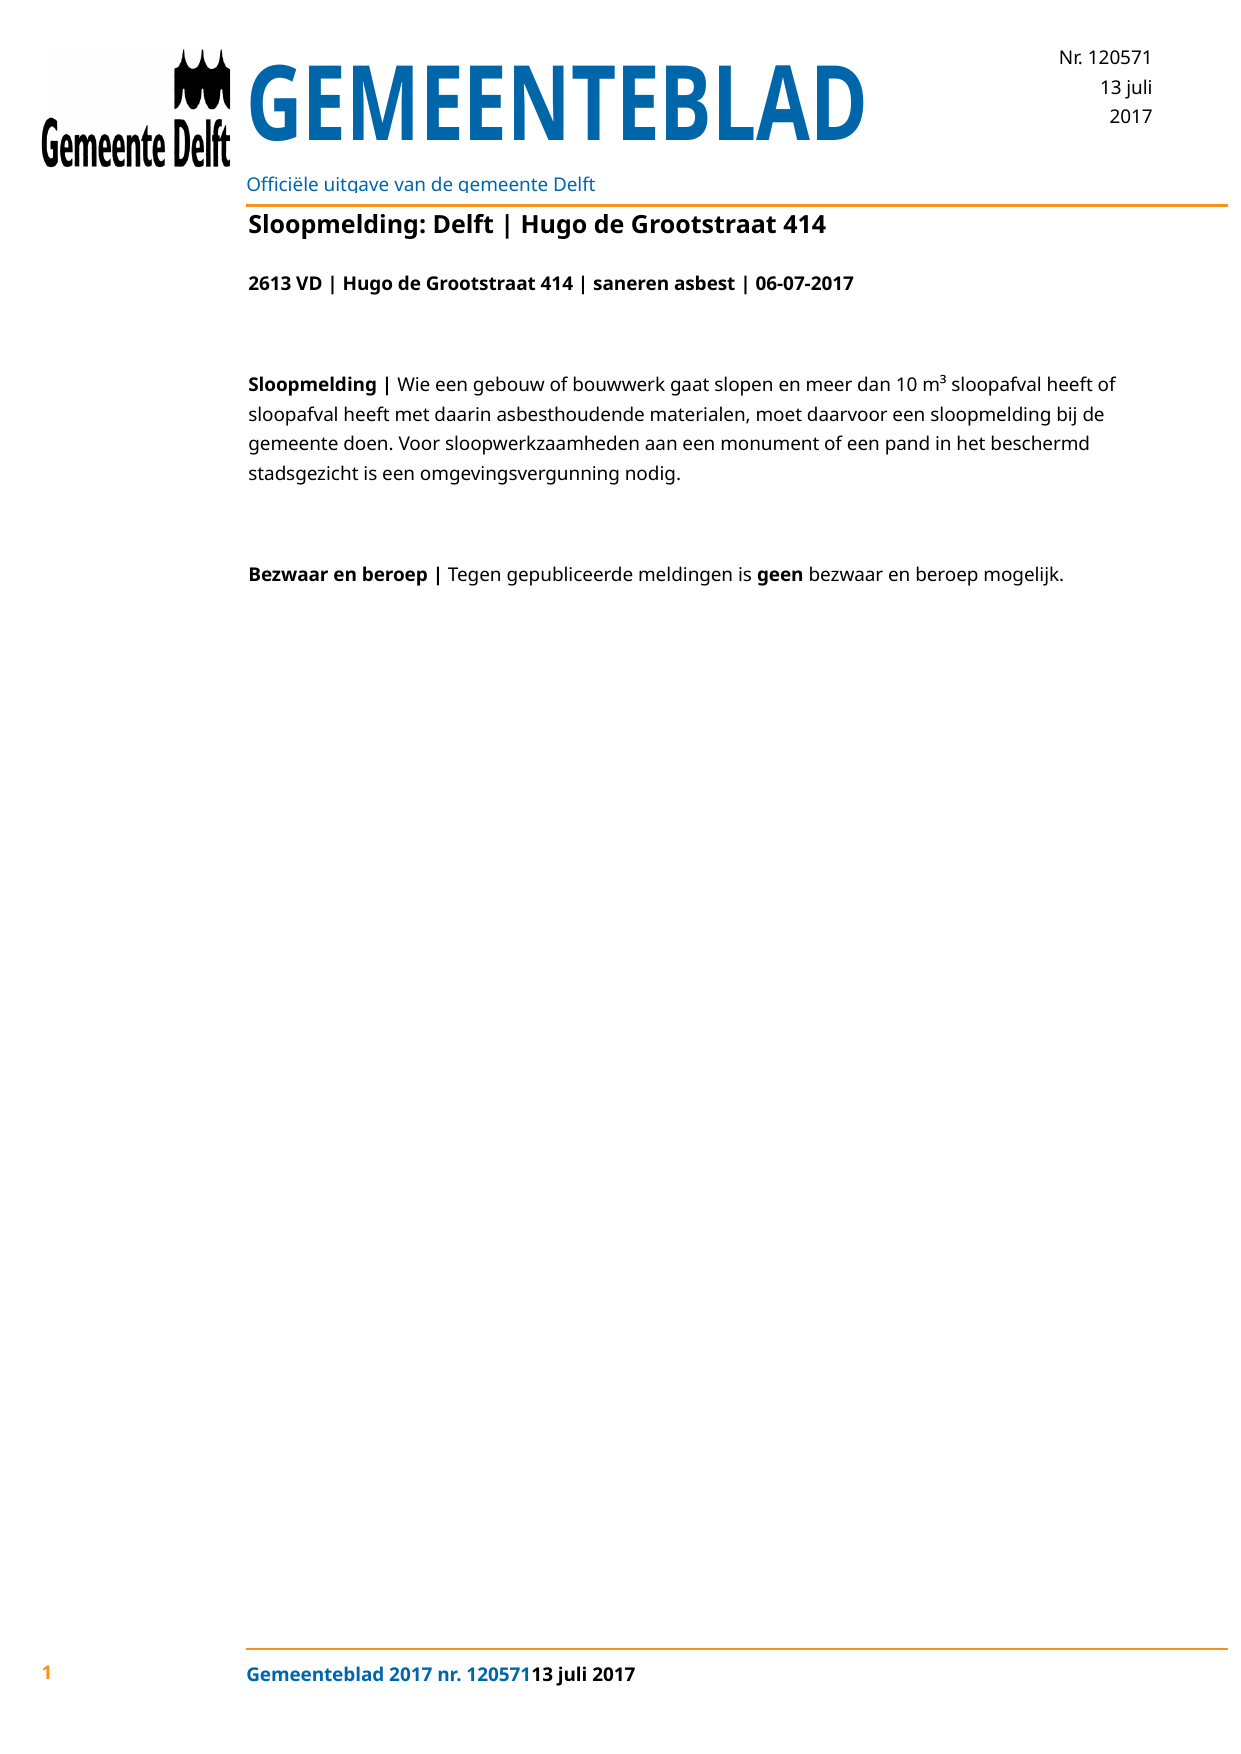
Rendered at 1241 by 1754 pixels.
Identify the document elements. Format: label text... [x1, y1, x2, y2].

text 2613 VD | Hugo de Grootstraat 414 | saneren asbest | 06-07-2017 [248, 270, 1152, 296]
text Sloopmelding | Wie een gebouw of bouwwerk gaat slopen en meer dan 10 m³ sloopafval heeft of sloopafval heeft met daarin asbesthoudende materialen, moet daarvoor een sloopmelding bij de gemeente doen. Voor sloopwerkzaamheden aan een monument of een pand in het beschermd stadsgezicht is een omgevingsvergunning nodig. [248, 371, 1152, 486]
text Sloopmelding: Delft | Hugo de Grootstraat 414 [248, 207, 1152, 241]
text Bezwaar en beroep | Tegen gepubliceerde meldingen is geen bezwaar en beroep mogelijk. [248, 561, 1152, 586]
picture [41, 47, 231, 172]
